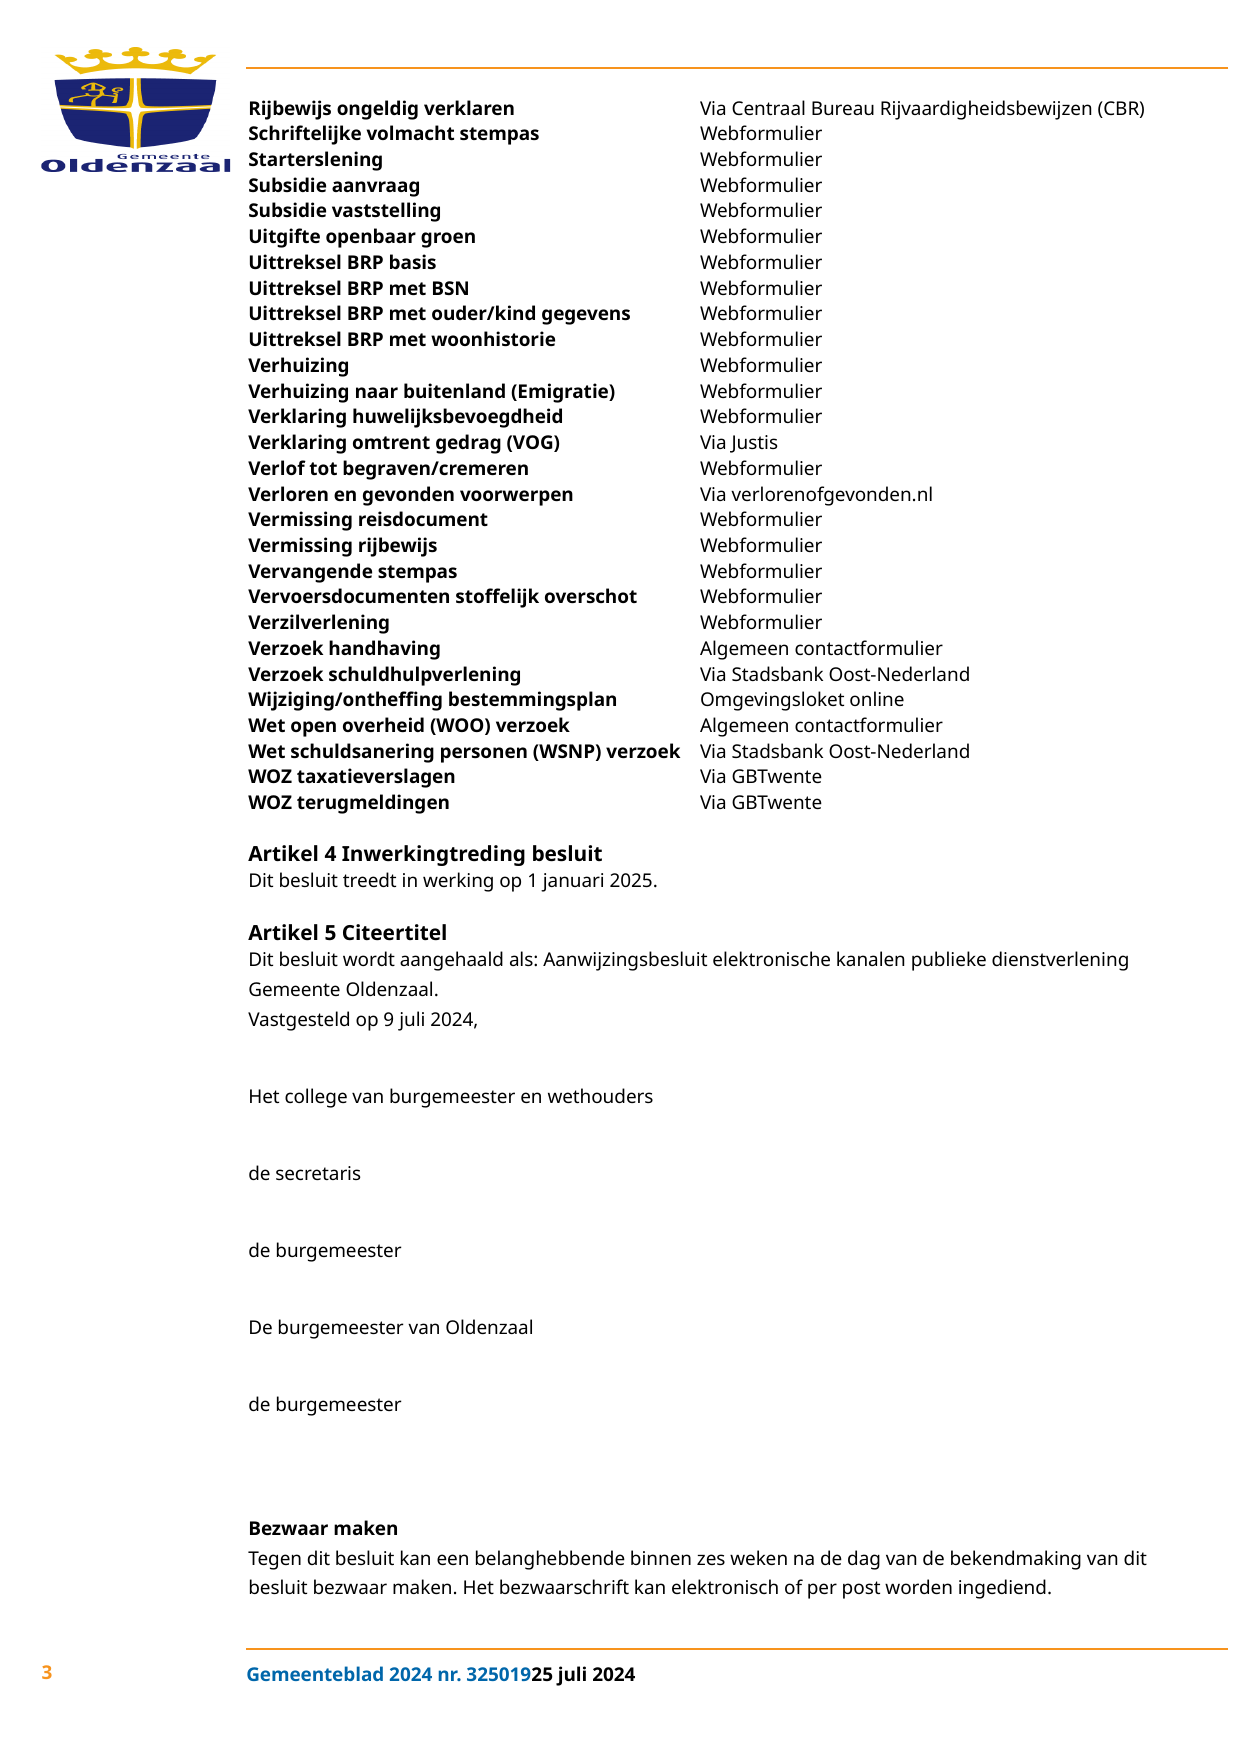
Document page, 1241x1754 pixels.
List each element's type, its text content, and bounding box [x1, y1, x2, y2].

text De burgemeester van Oldenzaal [248, 1314, 1152, 1340]
table_cell Vervangende stempas [248, 558, 700, 584]
table_cell Webformulier [700, 378, 1152, 403]
table_cell Subsidie vaststelling [248, 198, 700, 223]
table_cell Omgevingsloket online [700, 687, 1152, 712]
table_cell Uittreksel BRP met BSN [248, 275, 700, 301]
table_cell Vermissing rijbewijs [248, 532, 700, 558]
table_cell Via GBTwente [700, 764, 1152, 789]
table_cell Webformulier [700, 326, 1152, 352]
table_cell Uittreksel BRP met woonhistorie [248, 326, 700, 352]
table_cell Via Justis [700, 429, 1152, 455]
table_cell Vervoersdocumenten stoffelijk overschot [248, 584, 700, 609]
table_cell Webformulier [700, 584, 1152, 609]
table_cell Via Centraal Bureau Rijvaardigheidsbewijzen (CBR) [700, 95, 1152, 121]
table_cell Uitgifte openbaar groen [248, 224, 700, 249]
table_cell Uittreksel BRP met ouder/kind gegevens [248, 301, 700, 326]
table_cell Webformulier [700, 146, 1152, 172]
text de burgemeester [248, 1392, 1152, 1417]
table_cell Webformulier [700, 275, 1152, 301]
table_cell Webformulier [700, 558, 1152, 584]
text Het college van burgemeester en wethouders [248, 1083, 1152, 1109]
table_cell Via Stadsbank Oost-Nederland [700, 738, 1152, 764]
text Artikel 5 Citeertitel [248, 918, 1152, 947]
text Vastgesteld op 9 juli 2024, [248, 1006, 1152, 1031]
table_cell Webformulier [700, 198, 1152, 223]
table_cell Webformulier [700, 506, 1152, 532]
table_cell Webformulier [700, 301, 1152, 326]
table_cell Webformulier [700, 404, 1152, 429]
table_cell Rijbewijs ongeldig verklaren [248, 95, 700, 121]
table_cell Verhuizing [248, 352, 700, 378]
table_cell Webformulier [700, 532, 1152, 558]
table_cell Webformulier [700, 609, 1152, 635]
text Artikel 4 Inwerkingtreding besluit [248, 839, 1152, 868]
table_cell Verlof tot begraven/cremeren [248, 455, 700, 481]
table_cell Webformulier [700, 121, 1152, 146]
table_cell Algemeen contactformulier [700, 712, 1152, 738]
table_cell Wet schuldsanering personen (WSNP) verzoek [248, 738, 700, 764]
table_cell Wet open overheid (WOO) verzoek [248, 712, 700, 738]
table_cell Verloren en gevonden voorwerpen [248, 481, 700, 506]
table_cell Webformulier [700, 172, 1152, 198]
table_cell Verklaring huwelijksbevoegdheid [248, 404, 700, 429]
text de burgemeester [248, 1237, 1152, 1263]
table_cell Uittreksel BRP basis [248, 249, 700, 275]
table_cell Webformulier [700, 249, 1152, 275]
table_cell Via Stadsbank Oost-Nederland [700, 661, 1152, 687]
table_cell Subsidie aanvraag [248, 172, 700, 198]
table_cell Wijziging/ontheffing bestemmingsplan [248, 687, 700, 712]
table_cell Algemeen contactformulier [700, 635, 1152, 661]
table_cell Via verlorenofgevonden.nl [700, 481, 1152, 506]
table_cell Webformulier [700, 455, 1152, 481]
picture [41, 47, 231, 172]
table_cell Verzoek schuldhulpverlening [248, 661, 700, 687]
text Dit besluit treedt in werking op 1 januari 2025. [248, 868, 1152, 893]
table_cell Verzilverlening [248, 609, 700, 635]
text Bezwaar maken [248, 1515, 1152, 1541]
table_cell Via GBTwente [700, 790, 1152, 815]
table_cell Verklaring omtrent gedrag (VOG) [248, 429, 700, 455]
text Tegen dit besluit kan een belanghebbende binnen zes weken na de dag van de bekendmaking van dit besluit bezwaar maken. Het bezwaarschrift kan elektronisch of per post worden ingediend. [248, 1545, 1152, 1600]
text Dit besluit wordt aangehaald als: Aanwijzingsbesluit elektronische kanalen publieke dienstverlening Gemeente Oldenzaal. [248, 947, 1152, 1002]
table_cell Verzoek handhaving [248, 635, 700, 661]
table_cell Webformulier [700, 224, 1152, 249]
text de secretaris [248, 1160, 1152, 1186]
table_cell Schriftelijke volmacht stempas [248, 121, 700, 146]
table_cell Verhuizing naar buitenland (Emigratie) [248, 378, 700, 403]
table_cell WOZ taxatieverslagen [248, 764, 700, 789]
table_cell Webformulier [700, 352, 1152, 378]
table_cell WOZ terugmeldingen [248, 790, 700, 815]
table_cell Starterslening [248, 146, 700, 172]
table_cell Vermissing reisdocument [248, 506, 700, 532]
